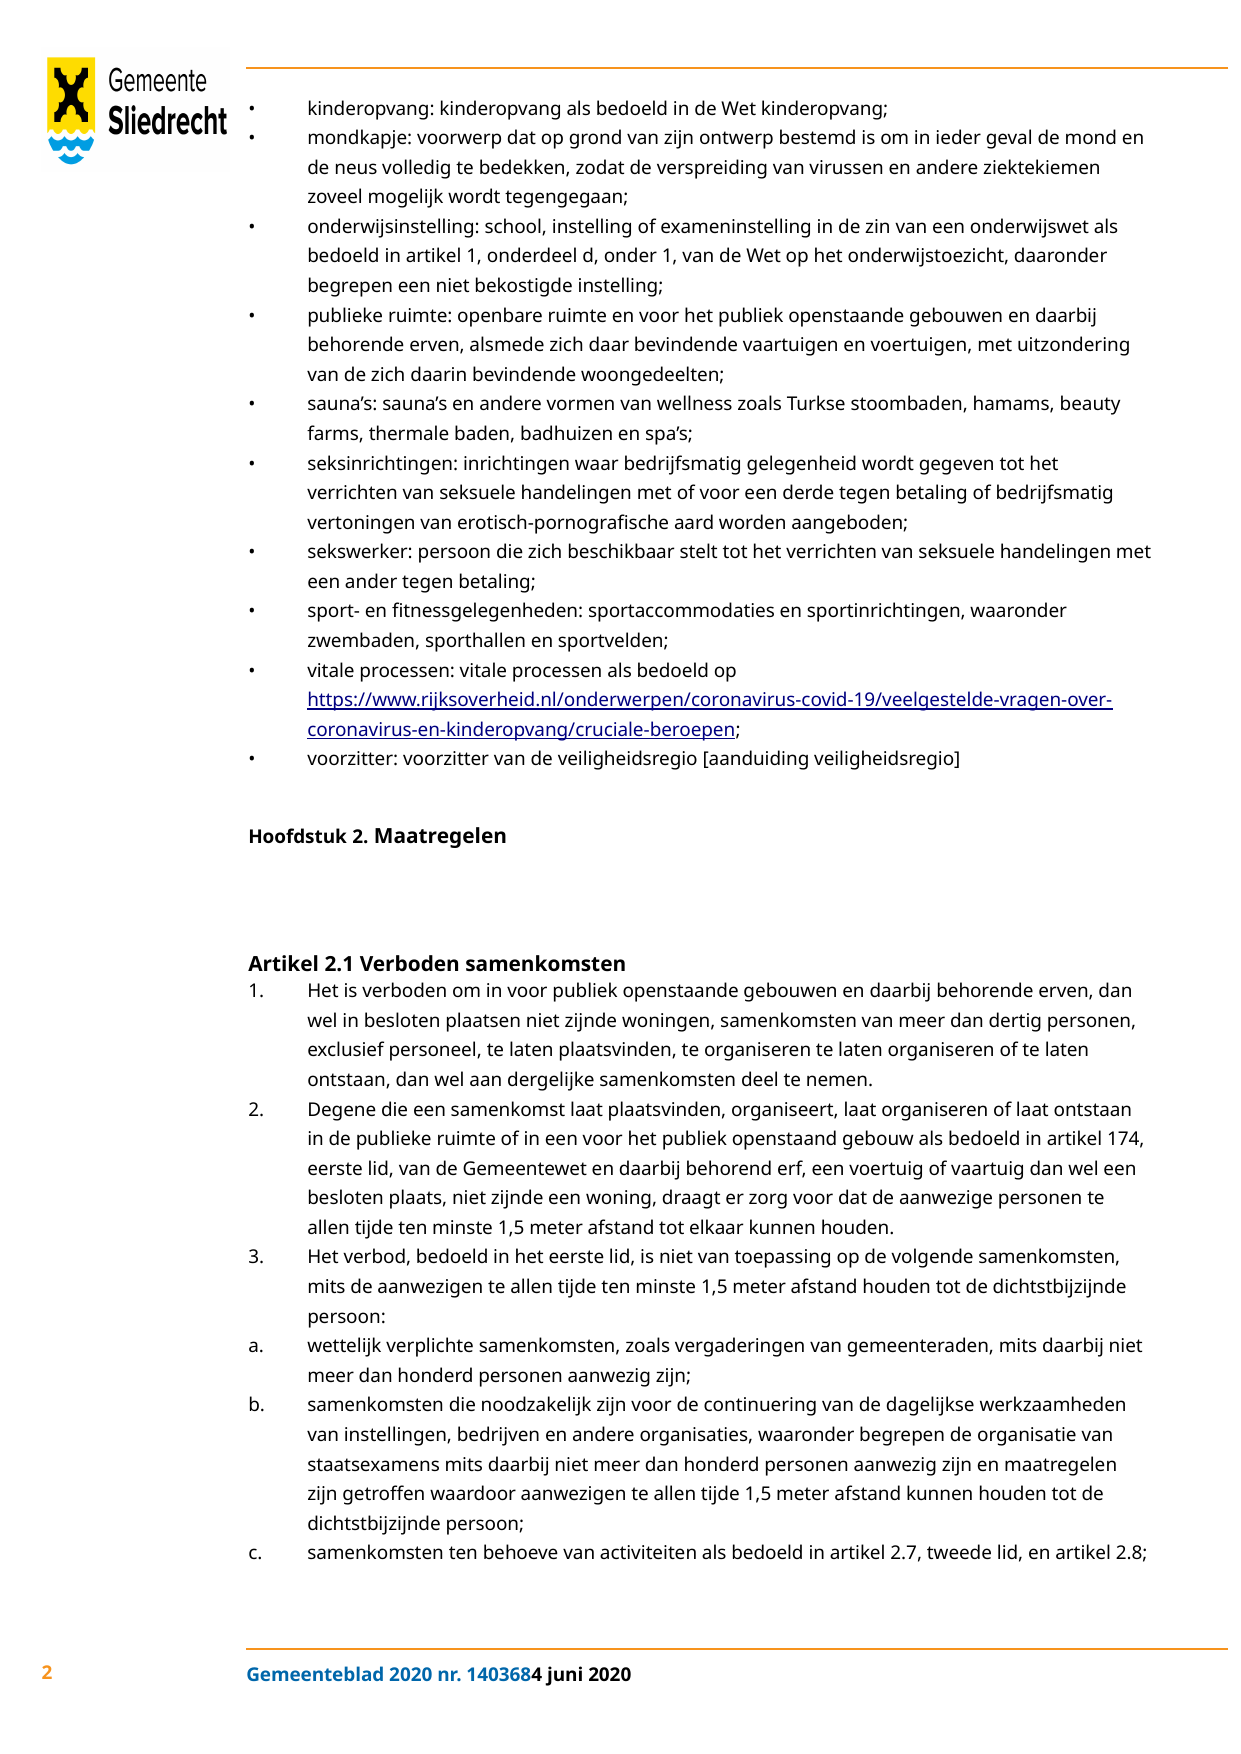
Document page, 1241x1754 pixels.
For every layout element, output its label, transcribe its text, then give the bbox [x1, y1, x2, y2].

list vitale processen: vitale processen als bedoeld op https://www.rijksoverheid.nl/onderwerpen/coronavirus-covid-19/veelgestelde-vragen-over-coronavirus-en-kinderopvang/cruciale-beroepen; [248, 657, 1152, 742]
list sport- en fitnessgelegenheden: sportaccommodaties en sportinrichtingen, waaronder zwembaden, sporthallen en sportvelden; [248, 598, 1152, 653]
list wettelijk verplichte samenkomsten, zoals vergaderingen van gemeenteraden, mits daarbij niet meer dan honderd personen aanwezig zijn; [248, 1332, 1152, 1388]
list sekswerker: persoon die zich beschikbaar stelt tot het verrichten van seksuele handelingen met een ander tegen betaling; [248, 538, 1152, 594]
list Degene die een samenkomst laat plaatsvinden, organiseert, laat organiseren of laat ontstaan in de publieke ruimte of in een voor het publiek openstaand gebouw als bedoeld in artikel 174, eerste lid, van de Gemeentewet en daarbij behorend erf, een voertuig of vaartuig dan wel een besloten plaats, niet zijnde een woning, draagt er zorg voor dat de aanwezige personen te allen tijde ten minste 1,5 meter afstand tot elkaar kunnen houden. [248, 1096, 1152, 1240]
list kinderopvang: kinderopvang als bedoeld in de Wet kinderopvang; [248, 95, 1152, 121]
text Artikel 2.1 Verboden samenkomsten [248, 949, 1152, 977]
list Het is verboden om in voor publiek openstaande gebouwen en daarbij behorende erven, dan wel in besloten plaatsen niet zijnde woningen, samenkomsten van meer dan dertig personen, exclusief personeel, te laten plaatsvinden, te organiseren te laten organiseren of te laten ontstaan, dan wel aan dergelijke samenkomsten deel te nemen. [248, 977, 1152, 1092]
list voorzitter: voorzitter van de veiligheidsregio [aanduiding veiligheidsregio] [248, 746, 1152, 771]
list mondkapje: voorwerp dat op grond van zijn ontwerp bestemd is om in ieder geval de mond en de neus volledig te bedekken, zodat de verspreiding van virussen en andere ziektekiemen zoveel mogelijk wordt tegengegaan; [248, 124, 1152, 209]
picture [41, 47, 231, 172]
list publieke ruimte: openbare ruimte en voor het publiek openstaande gebouwen en daarbij behorende erven, alsmede zich daar bevindende vaartuigen en voertuigen, met uitzondering van de zich daarin bevindende woongedeelten; [248, 302, 1152, 387]
text Hoofdstuk 2. Maatregelen [248, 821, 1152, 849]
list seksinrichtingen: inrichtingen waar bedrijfsmatig gelegenheid wordt gegeven tot het verrichten van seksuele handelingen met of voor een derde tegen betaling of bedrijfsmatig vertoningen van erotisch-pornografische aard worden aangeboden; [248, 450, 1152, 535]
list samenkomsten ten behoeve van activiteiten als bedoeld in artikel 2.7, tweede lid, en artikel 2.8; [248, 1539, 1152, 1565]
list samenkomsten die noodzakelijk zijn voor de continuering van de dagelijkse werkzaamheden van instellingen, bedrijven en andere organisaties, waaronder begrepen de organisatie van staatsexamens mits daarbij niet meer dan honderd personen aanwezig zijn en maatregelen zijn getroffen waardoor aanwezigen te allen tijde 1,5 meter afstand kunnen houden tot de dichtstbijzijnde persoon; [248, 1392, 1152, 1536]
list sauna’s: sauna’s en andere vormen van wellness zoals Turkse stoombaden, hamams, beauty farms, thermale baden, badhuizen en spa’s; [248, 391, 1152, 446]
list Het verbod, bedoeld in het eerste lid, is niet van toepassing op de volgende samenkomsten, mits de aanwezigen te allen tijde ten minste 1,5 meter afstand houden tot de dichtstbijzijnde persoon: [248, 1244, 1152, 1328]
list onderwijsinstelling: school, instelling of exameninstelling in de zin van een onderwijswet als bedoeld in artikel 1, onderdeel d, onder 1, van de Wet op het onderwijstoezicht, daaronder begrepen een niet bekostigde instelling; [248, 213, 1152, 298]
